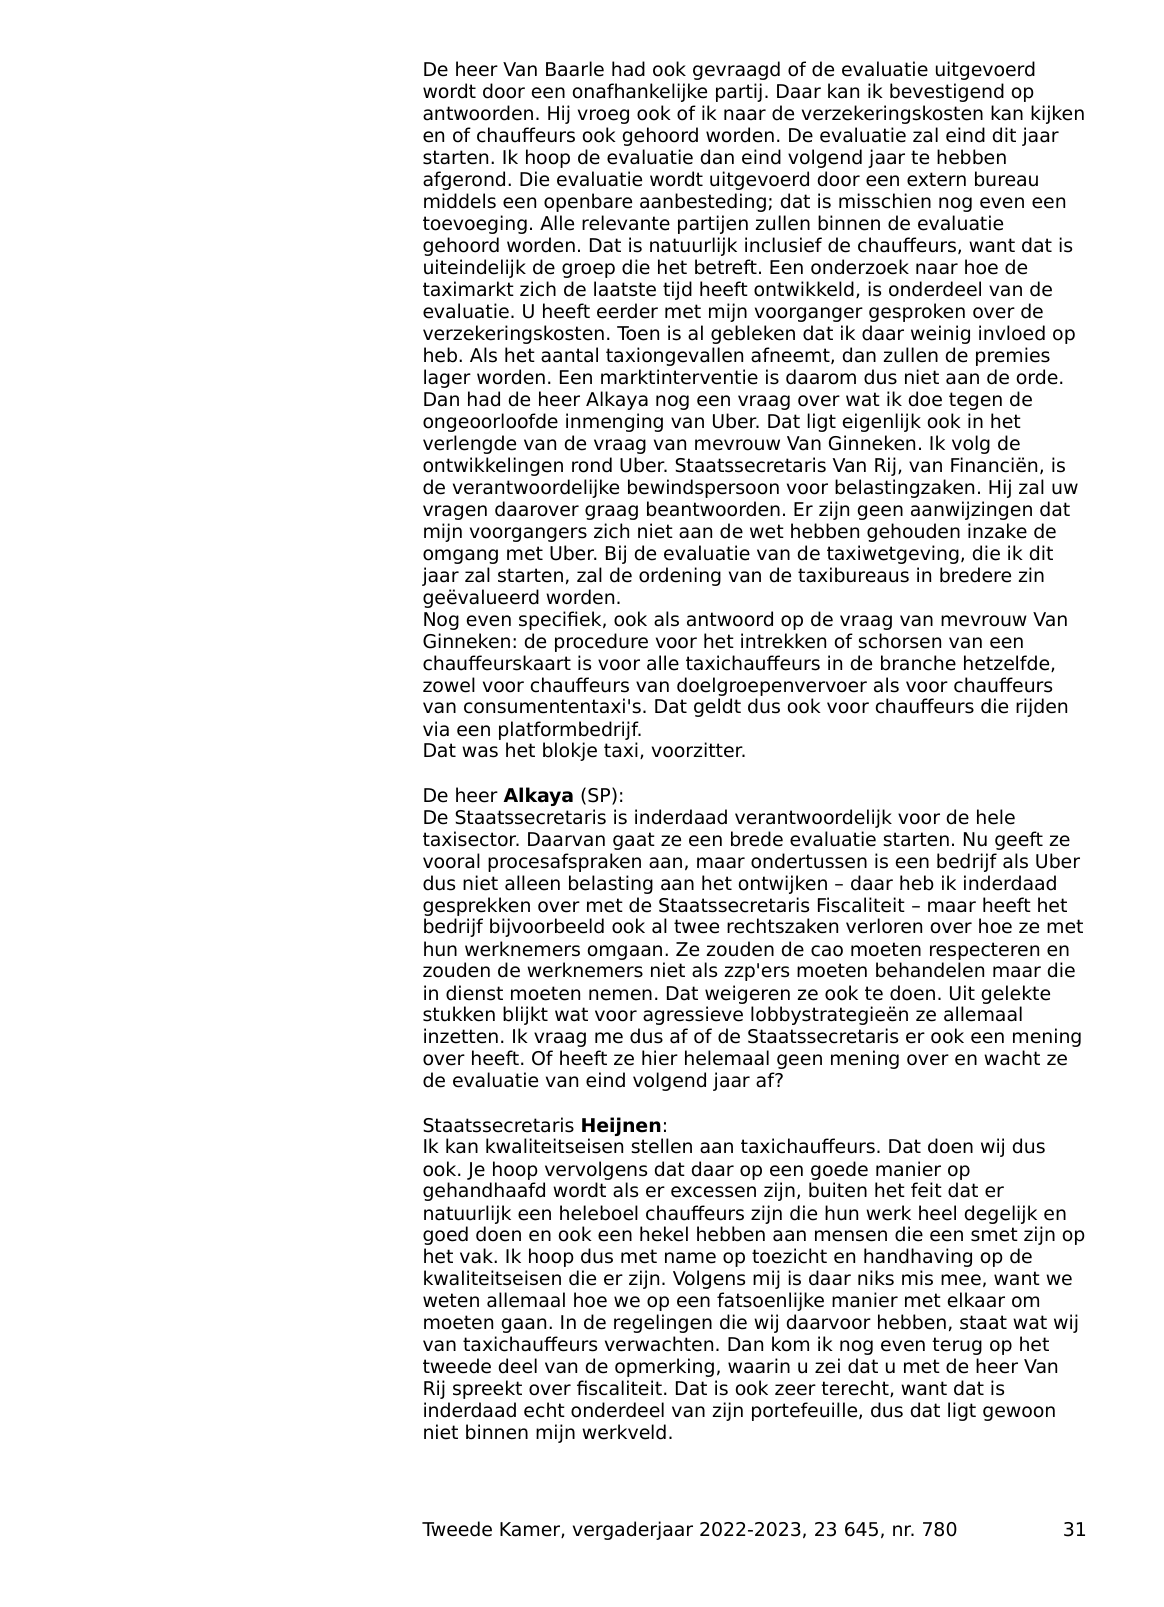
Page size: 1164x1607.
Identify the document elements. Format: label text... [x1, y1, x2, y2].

text De heer Alkaya (SP): [422, 784, 1087, 807]
text Ik kan kwaliteitseisen stellen aan taxichauffeurs. Dat doen wij dus ook. Je hoop vervolgens dat daar op een goede manier op gehandhaafd wordt als er excessen zijn, buiten het feit dat er natuurlijk een heleboel chauffeurs zijn die hun werk heel degelijk en goed doen en ook een hekel hebben aan mensen die een smet zijn op het vak. Ik hoop dus met name op toezicht en handhaving op de kwaliteitseisen die er zijn. Volgens mij is daar niks mis mee, want we weten allemaal hoe we op een fatsoenlijke manier met elkaar om moeten gaan. In de regelingen die wij daarvoor hebben, staat wat wij van taxichauffeurs verwachten. Dan kom ik nog even terug op het tweede deel van de opmerking, waarin u zei dat u met de heer Van Rij spreekt over fiscaliteit. Dat is ook zeer terecht, want dat is inderdaad echt onderdeel van zijn portefeuille, dus dat ligt gewoon niet binnen mijn werkveld. [422, 1136, 1087, 1444]
text De Staatssecretaris is inderdaad verantwoordelijk voor de hele taxisector. Daarvan gaat ze een brede evaluatie starten. Nu geeft ze vooral procesafspraken aan, maar ondertussen is een bedrijf als Uber dus niet alleen belasting aan het ontwijken – daar heb ik inderdaad gesprekken over met de Staatssecretaris Fiscaliteit – maar heeft het bedrijf bijvoorbeeld ook al twee rechtszaken verloren over hoe ze met hun werknemers omgaan. Ze zouden de cao moeten respecteren en zouden de werknemers niet als zzp'ers moeten behandelen maar die in dienst moeten nemen. Dat weigeren ze ook te doen. Uit gelekte stukken blijkt wat voor agressieve lobbystrategieën ze allemaal inzetten. Ik vraag me dus af of de Staatssecretaris er ook een mening over heeft. Of heeft ze hier helemaal geen mening over en wacht ze de evaluatie van eind volgend jaar af? [422, 807, 1087, 1092]
text Dat was het blokje taxi, voorzitter. [422, 740, 1087, 762]
text Nog even specifiek, ook als antwoord op de vraag van mevrouw Van Ginneken: de procedure voor het intrekken of schorsen van een chauffeurskaart is voor alle taxichauffeurs in de branche hetzelfde, zowel voor chauffeurs van doelgroepenvervoer als voor chauffeurs van consumententaxi's. Dat geldt dus ook voor chauffeurs die rijden via een platformbedrijf. [422, 608, 1087, 740]
text Staatssecretaris Heijnen: [422, 1114, 1087, 1136]
text Dan had de heer Alkaya nog een vraag over wat ik doe tegen de ongeoorloofde inmenging van Uber. Dat ligt eigenlijk ook in het verlengde van de vraag van mevrouw Van Ginneken. Ik volg de ontwikkelingen rond Uber. Staatssecretaris Van Rij, van Financiën, is de verantwoordelijke bewindspersoon voor belastingzaken. Hij zal uw vragen daarover graag beantwoorden. Er zijn geen aanwijzingen dat mijn voorgangers zich niet aan de wet hebben gehouden inzake de omgang met Uber. Bij de evaluatie van de taxiwetgeving, die ik dit jaar zal starten, zal de ordening van de taxibureaus in bredere zin geëvalueerd worden. [422, 389, 1087, 608]
text De heer Van Baarle had ook gevraagd of de evaluatie uitgevoerd wordt door een onafhankelijke partij. Daar kan ik bevestigend op antwoorden. Hij vroeg ook of ik naar de verzekeringskosten kan kijken en of chauffeurs ook gehoord worden. De evaluatie zal eind dit jaar starten. Ik hoop de evaluatie dan eind volgend jaar te hebben afgerond. Die evaluatie wordt uitgevoerd door een extern bureau middels een openbare aanbesteding; dat is misschien nog even een toevoeging. Alle relevante partijen zullen binnen de evaluatie gehoord worden. Dat is natuurlijk inclusief de chauffeurs, want dat is uiteindelijk de groep die het betreft. Een onderzoek naar hoe de taximarkt zich de laatste tijd heeft ontwikkeld, is onderdeel van de evaluatie. U heeft eerder met mijn voorganger gesproken over de verzekeringskosten. Toen is al gebleken dat ik daar weinig invloed op heb. Als het aantal taxiongevallen afneemt, dan zullen de premies lager worden. Een marktinterventie is daarom dus niet aan de orde. [422, 59, 1087, 389]
